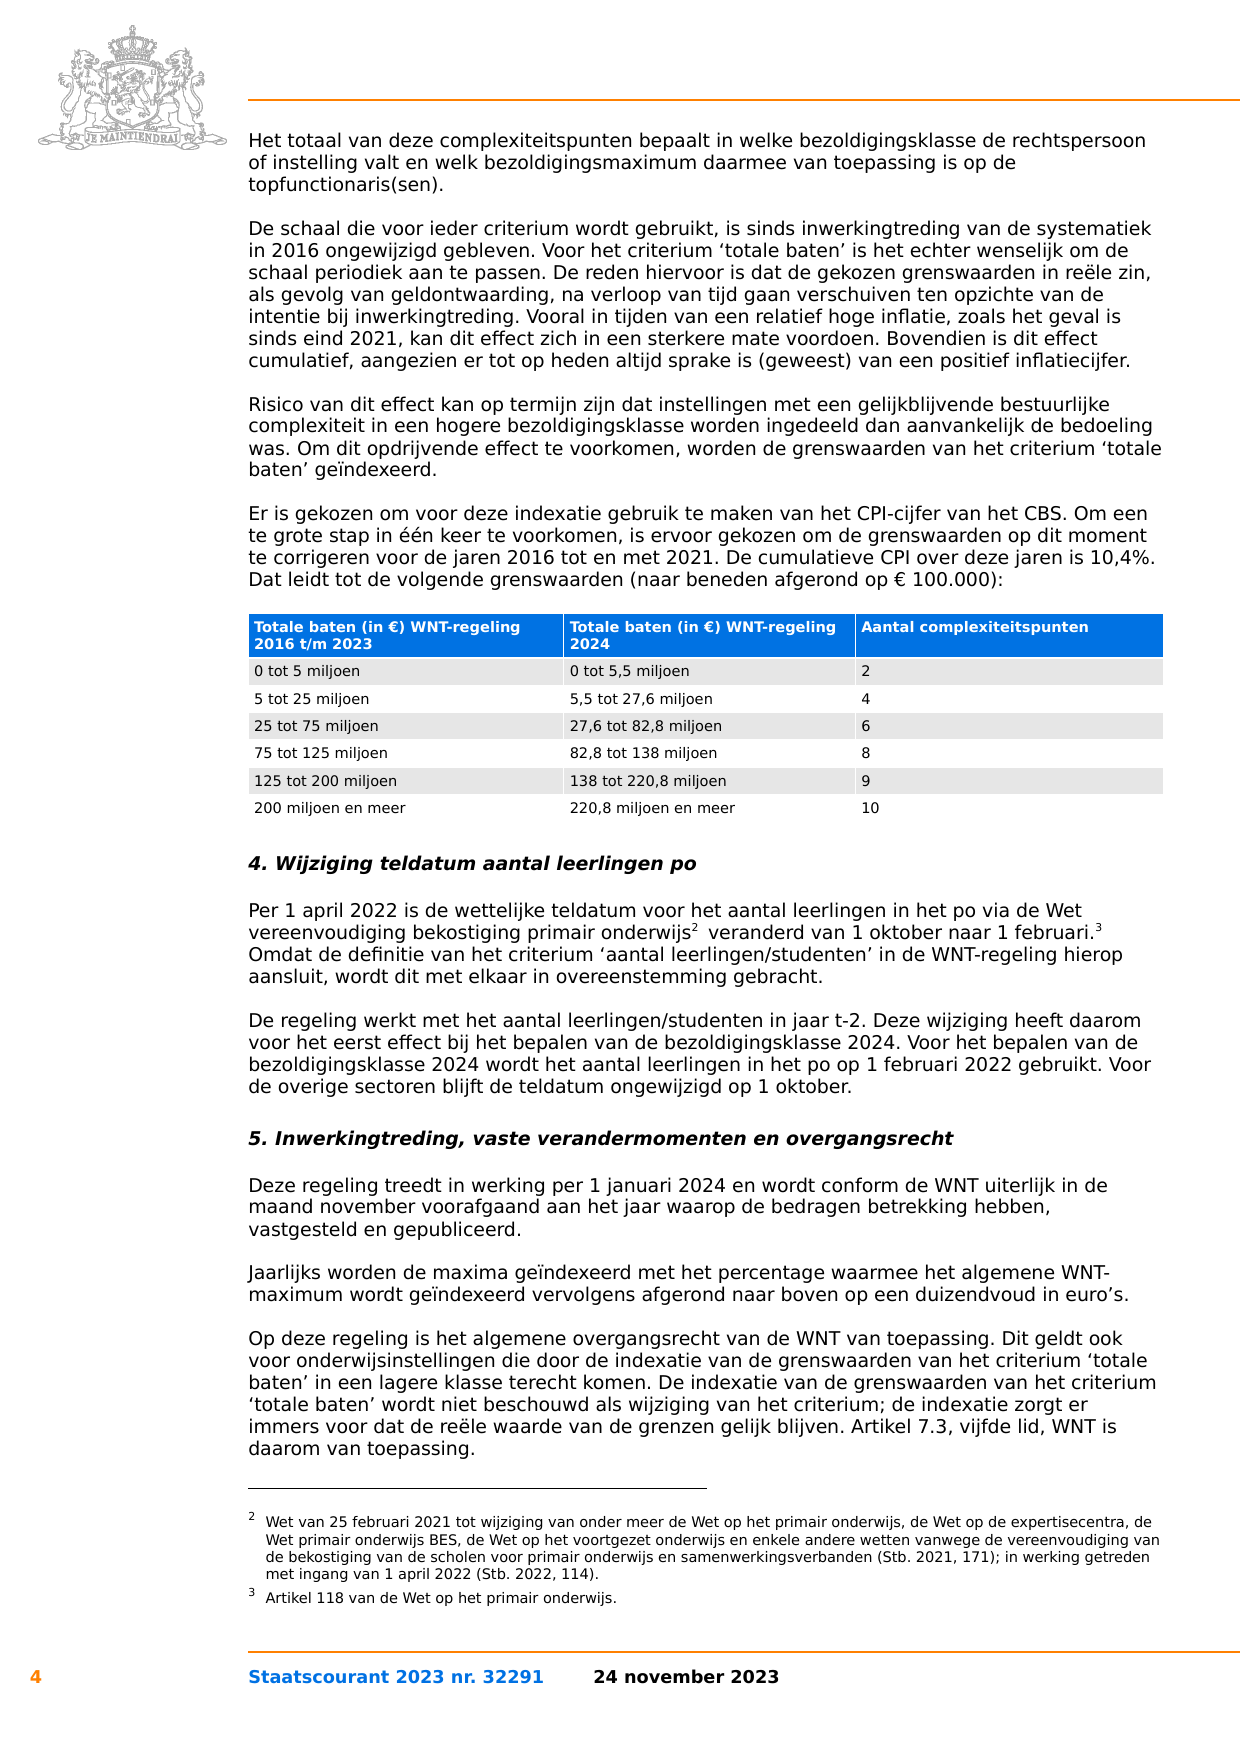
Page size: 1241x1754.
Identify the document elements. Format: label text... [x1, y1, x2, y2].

table_header Totale baten (in €) WNT-regeling 2016 t/m 2023 [249, 614, 563, 657]
text Risico van dit effect kan op termijn zijn dat instellingen met een gelijkblijvende bestuurlijke complexiteit in een hogere bezoldigingsklasse worden ingedeeld dan aanvankelijk de bedoeling was. Om dit opdrijvende effect te voorkomen, worden de grenswaarden van het criterium ‘totale baten’ geïndexeerd. [248, 393, 1163, 481]
table_cell 82,8 tot 138 miljoen [564, 741, 855, 767]
table_cell 2 [856, 659, 1163, 685]
table_cell 9 [856, 768, 1163, 794]
table_cell 200 miljoen en meer [249, 795, 563, 822]
table_cell 0 tot 5,5 miljoen [564, 659, 855, 685]
table_cell 0 tot 5 miljoen [249, 659, 563, 685]
picture [38, 25, 227, 150]
subtitle 4. Wijziging teldatum aantal leerlingen po [248, 853, 1163, 875]
text Op deze regeling is het algemene overgangsrecht van de WNT van toepassing. Dit geldt ook voor onderwijsinstellingen die door de indexatie van de grenswaarden van het criterium ‘totale baten’ in een lagere klasse terecht komen. De indexatie van de grenswaarden van het criterium ‘totale baten’ wordt niet beschouwd als wijziging van het criterium; de indexatie zorgt er immers voor dat de reële waarde van de grenzen gelijk blijven. Artikel 7.3, vijfde lid, WNT is daarom van toepassing. [248, 1328, 1163, 1460]
table_cell 27,6 tot 82,8 miljoen [564, 713, 855, 739]
table_header Aantal complexiteitspunten [856, 614, 1163, 657]
text Deze regeling treedt in werking per 1 januari 2024 en wordt conform de WNT uiterlijk in de maand november voorafgaand aan het jaar waarop de bedragen betrekking hebben, vastgesteld en gepubliceerd. [248, 1174, 1163, 1240]
text De regeling werkt met het aantal leerlingen/studenten in jaar t-2. Deze wijziging heeft daarom voor het eerst effect bij het bepalen van de bezoldigingsklasse 2024. Voor het bepalen van de bezoldigingsklasse 2024 wordt het aantal leerlingen in het po op 1 februari 2022 gebruikt. Voor de overige sectoren blijft de teldatum ongewijzigd op 1 oktober. [248, 1009, 1163, 1097]
table_cell 4 [856, 686, 1163, 712]
text Per 1 april 2022 is de wettelijke teldatum voor het aantal leerlingen in het po via de Wet vereenvoudiging bekostiging primair onderwijs veranderd van 1 oktober naar 1 februari. Omdat de definitie van het criterium ‘aantal leerlingen/studenten’ in de WNT-regeling hierop aansluit, wordt dit met elkaar in overeenstemming gebracht. [248, 900, 1163, 988]
text Artikel 118 van de Wet op het primair onderwijs. [248, 1586, 1163, 1608]
text Het totaal van deze complexiteitspunten bepaalt in welke bezoldigingsklasse de rechtspersoon of instelling valt en welk bezoldigingsmaximum daarmee van toepassing is op de topfunctionaris(sen). [248, 130, 1163, 196]
table_cell 125 tot 200 miljoen [249, 768, 563, 794]
table_cell 25 tot 75 miljoen [249, 713, 563, 739]
text Wet van 25 februari 2021 tot wijziging van onder meer de Wet op het primair onderwijs, de Wet op de expertisecentra, de Wet primair onderwijs BES, de Wet op het voortgezet onderwijs en enkele andere wetten vanwege de vereenvoudiging van de bekostiging van de scholen voor primair onderwijs en samenwerkingsverbanden (Stb. 2021, 171); in werking getreden met ingang van 1 april 2022 (Stb. 2022, 114). [248, 1510, 1163, 1583]
table_cell 5 tot 25 miljoen [249, 686, 563, 712]
text De schaal die voor ieder criterium wordt gebruikt, is sinds inwerkingtreding van de systematiek in 2016 ongewijzigd gebleven. Voor het criterium ‘totale baten’ is het echter wenselijk om de schaal periodiek aan te passen. De reden hiervoor is dat de gekozen grenswaarden in reële zin, als gevolg van geldontwaarding, na verloop van tijd gaan verschuiven ten opzichte van de intentie bij inwerkingtreding. Vooral in tijden van een relatief hoge inflatie, zoals het geval is sinds eind 2021, kan dit effect zich in een sterkere mate voordoen. Bovendien is dit effect cumulatief, aangezien er tot op heden altijd sprake is (geweest) van een positief inflatiecijfer. [248, 218, 1163, 372]
text Jaarlijks worden de maxima geïndexeerd met het percentage waarmee het algemene WNT-maximum wordt geïndexeerd vervolgens afgerond naar boven op een duizendvoud in euro’s. [248, 1262, 1163, 1306]
table_cell 5,5 tot 27,6 miljoen [564, 686, 855, 712]
table_cell 220,8 miljoen en meer [564, 795, 855, 822]
table_cell 10 [856, 795, 1163, 822]
table_header Totale baten (in €) WNT-regeling 2024 [564, 614, 855, 657]
text Er is gekozen om voor deze indexatie gebruik te maken van het CPI-cijfer van het CBS. Om een te grote stap in één keer te voorkomen, is ervoor gekozen om de grenswaarden op dit moment te corrigeren voor de jaren 2016 tot en met 2021. De cumulatieve CPI over deze jaren is 10,4%. Dat leidt tot de volgende grenswaarden (naar beneden afgerond op € 100.000): [248, 503, 1163, 591]
subtitle 5. Inwerkingtreding, vaste verandermomenten en overgangsrecht [248, 1127, 1163, 1149]
table_cell 75 tot 125 miljoen [249, 741, 563, 767]
table_cell 6 [856, 713, 1163, 739]
table_cell 8 [856, 741, 1163, 767]
table_cell 138 tot 220,8 miljoen [564, 768, 855, 794]
